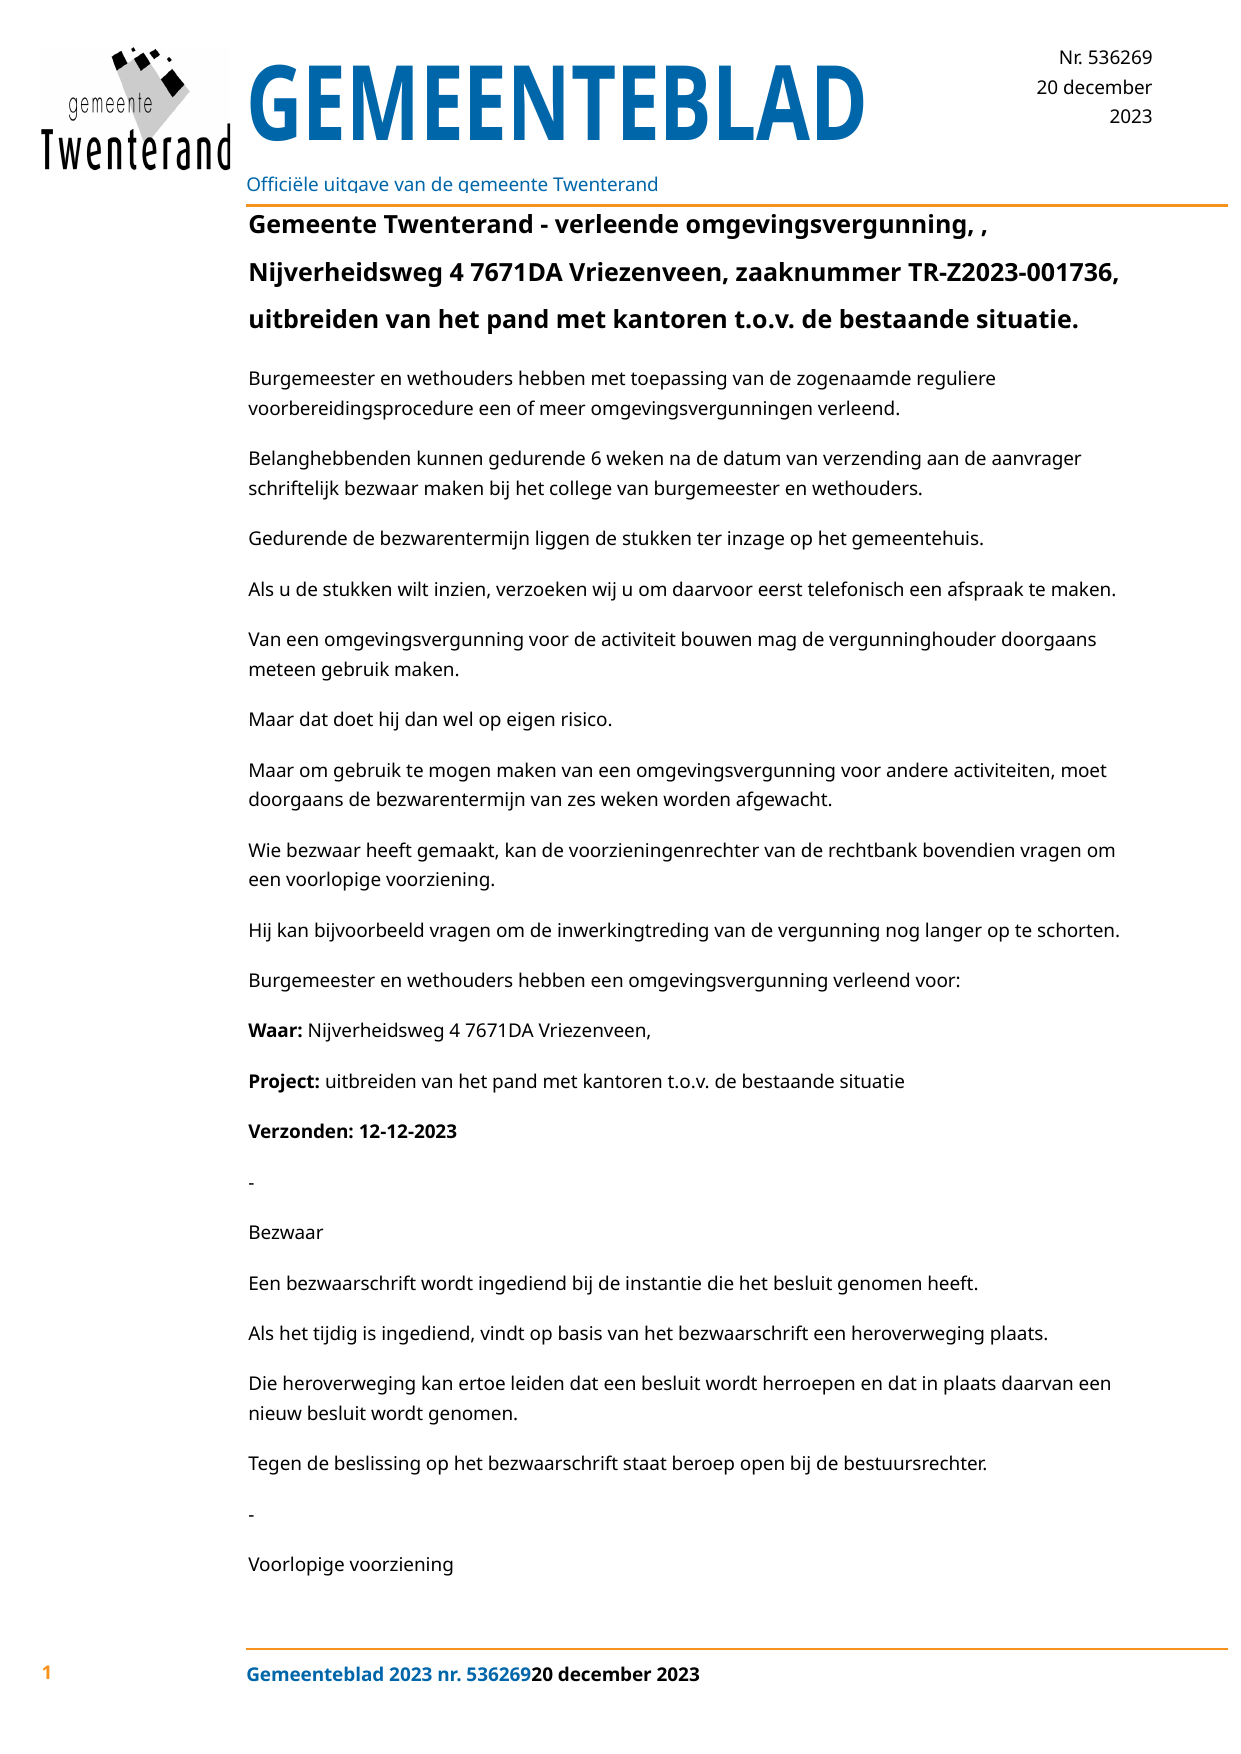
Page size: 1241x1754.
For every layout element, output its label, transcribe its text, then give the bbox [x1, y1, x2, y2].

text - [248, 1169, 1152, 1194]
text - [248, 1501, 1152, 1527]
picture [41, 47, 231, 172]
text Als u de stukken wilt inzien, verzoeken wij u om daarvoor eerst telefonisch een afspraak te maken. [248, 576, 1152, 602]
text Hij kan bijvoorbeeld vragen om de inwerkingtreding van de vergunning nog langer op te schorten. [248, 917, 1152, 942]
text Burgemeester en wethouders hebben een omgevingsvergunning verleend voor: [248, 967, 1152, 993]
text Maar om gebruik te mogen maken van een omgevingsvergunning voor andere activiteiten, moet doorgaans de bezwarentermijn van zes weken worden afgewacht. [248, 757, 1152, 812]
text Verzonden: 12-12-2023 [248, 1118, 1152, 1144]
text Gedurende de bezwarentermijn liggen de stukken ter inzage op het gemeentehuis. [248, 526, 1152, 551]
text Van een omgevingsvergunning voor de activiteit bouwen mag de vergunninghouder doorgaans meteen gebruik maken. [248, 626, 1152, 682]
text Voorlopige voorziening [248, 1551, 1152, 1577]
text Bezwaar [248, 1219, 1152, 1245]
text Gemeente Twenterand - verleende omgevingsvergunning, , Nijverheidsweg 4 7671DA Vriezenveen, zaaknummer TR-Z2023-001736, uitbreiden van het pand met kantoren t.o.v. de bestaande situatie. [248, 207, 1152, 336]
text Wie bezwaar heeft gemaakt, kan de voorzieningenrechter van de rechtbank bovendien vragen om een voorlopige voorziening. [248, 837, 1152, 892]
text Project: uitbreiden van het pand met kantoren t.o.v. de bestaande situatie [248, 1068, 1152, 1094]
text Een bezwaarschrift wordt ingediend bij de instantie die het besluit genomen heeft. [248, 1270, 1152, 1295]
text Waar: Nijverheidsweg 4 7671DA Vriezenveen, [248, 1018, 1152, 1043]
text Burgemeester en wethouders hebben met toepassing van de zogenaamde reguliere voorbereidingsprocedure een of meer omgevingsvergunningen verleend. [248, 366, 1152, 421]
text Als het tijdig is ingediend, vindt op basis van het bezwaarschrift een heroverweging plaats. [248, 1320, 1152, 1346]
text Belanghebbenden kunnen gedurende 6 weken na de datum van verzending aan de aanvrager schriftelijk bezwaar maken bij het college van burgemeester en wethouders. [248, 446, 1152, 501]
text Maar dat doet hij dan wel op eigen risico. [248, 706, 1152, 732]
text Tegen de beslissing op het bezwaarschrift staat beroep open bij de bestuursrechter. [248, 1451, 1152, 1476]
text Die heroverweging kan ertoe leiden dat een besluit wordt herroepen en dat in plaats daarvan een nieuw besluit wordt genomen. [248, 1371, 1152, 1426]
